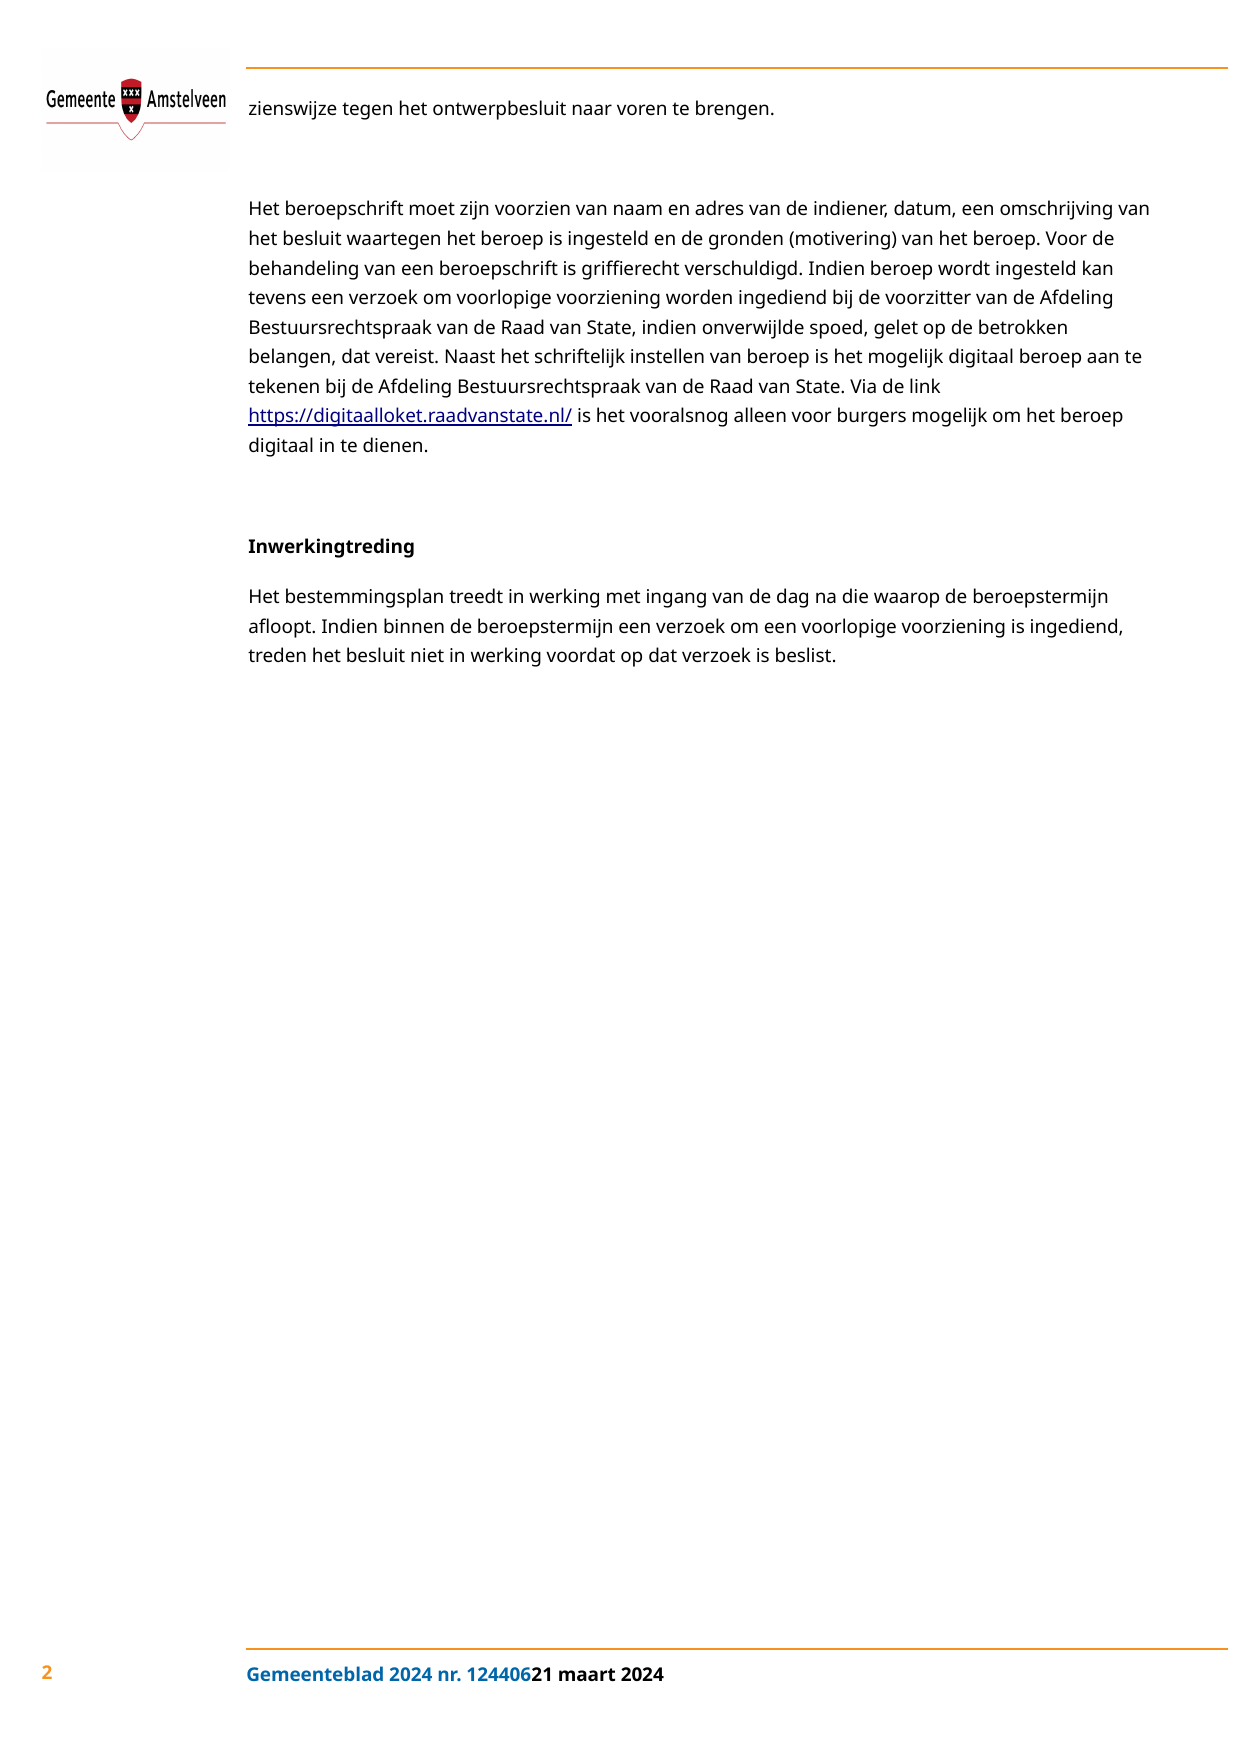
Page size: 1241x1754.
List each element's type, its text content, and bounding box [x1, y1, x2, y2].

text Het bestemmingsplan treedt in werking met ingang van de dag na die waarop de beroepstermijn afloopt. Indien binnen de beroepstermijn een verzoek om een voorlopige voorziening is ingediend, treden het besluit niet in werking voordat op dat verzoek is beslist. [248, 583, 1152, 668]
text zienswijze tegen het ontwerpbesluit naar voren te brengen. [248, 95, 1152, 121]
picture [41, 47, 231, 172]
text Het beroepschrift moet zijn voorzien van naam en adres van de indiener, datum, een omschrijving van het besluit waartegen het beroep is ingesteld en de gronden (motivering) van het beroep. Voor de behandeling van een beroepschrift is griffierecht verschuldigd. Indien beroep wordt ingesteld kan tevens een verzoek om voorlopige voorziening worden ingediend bij de voorzitter van de Afdeling Bestuursrechtspraak van de Raad van State, indien onverwijlde spoed, gelet op de betrokken belangen, dat vereist. Naast het schriftelijk instellen van beroep is het mogelijk digitaal beroep aan te tekenen bij de Afdeling Bestuursrechtspraak van de Raad van State. Via de link https://digitaalloket.raadvanstate.nl/ is het vooralsnog alleen voor burgers mogelijk om het beroep digitaal in te dienen. [248, 196, 1152, 458]
text Inwerkingtreding [248, 533, 1152, 559]
